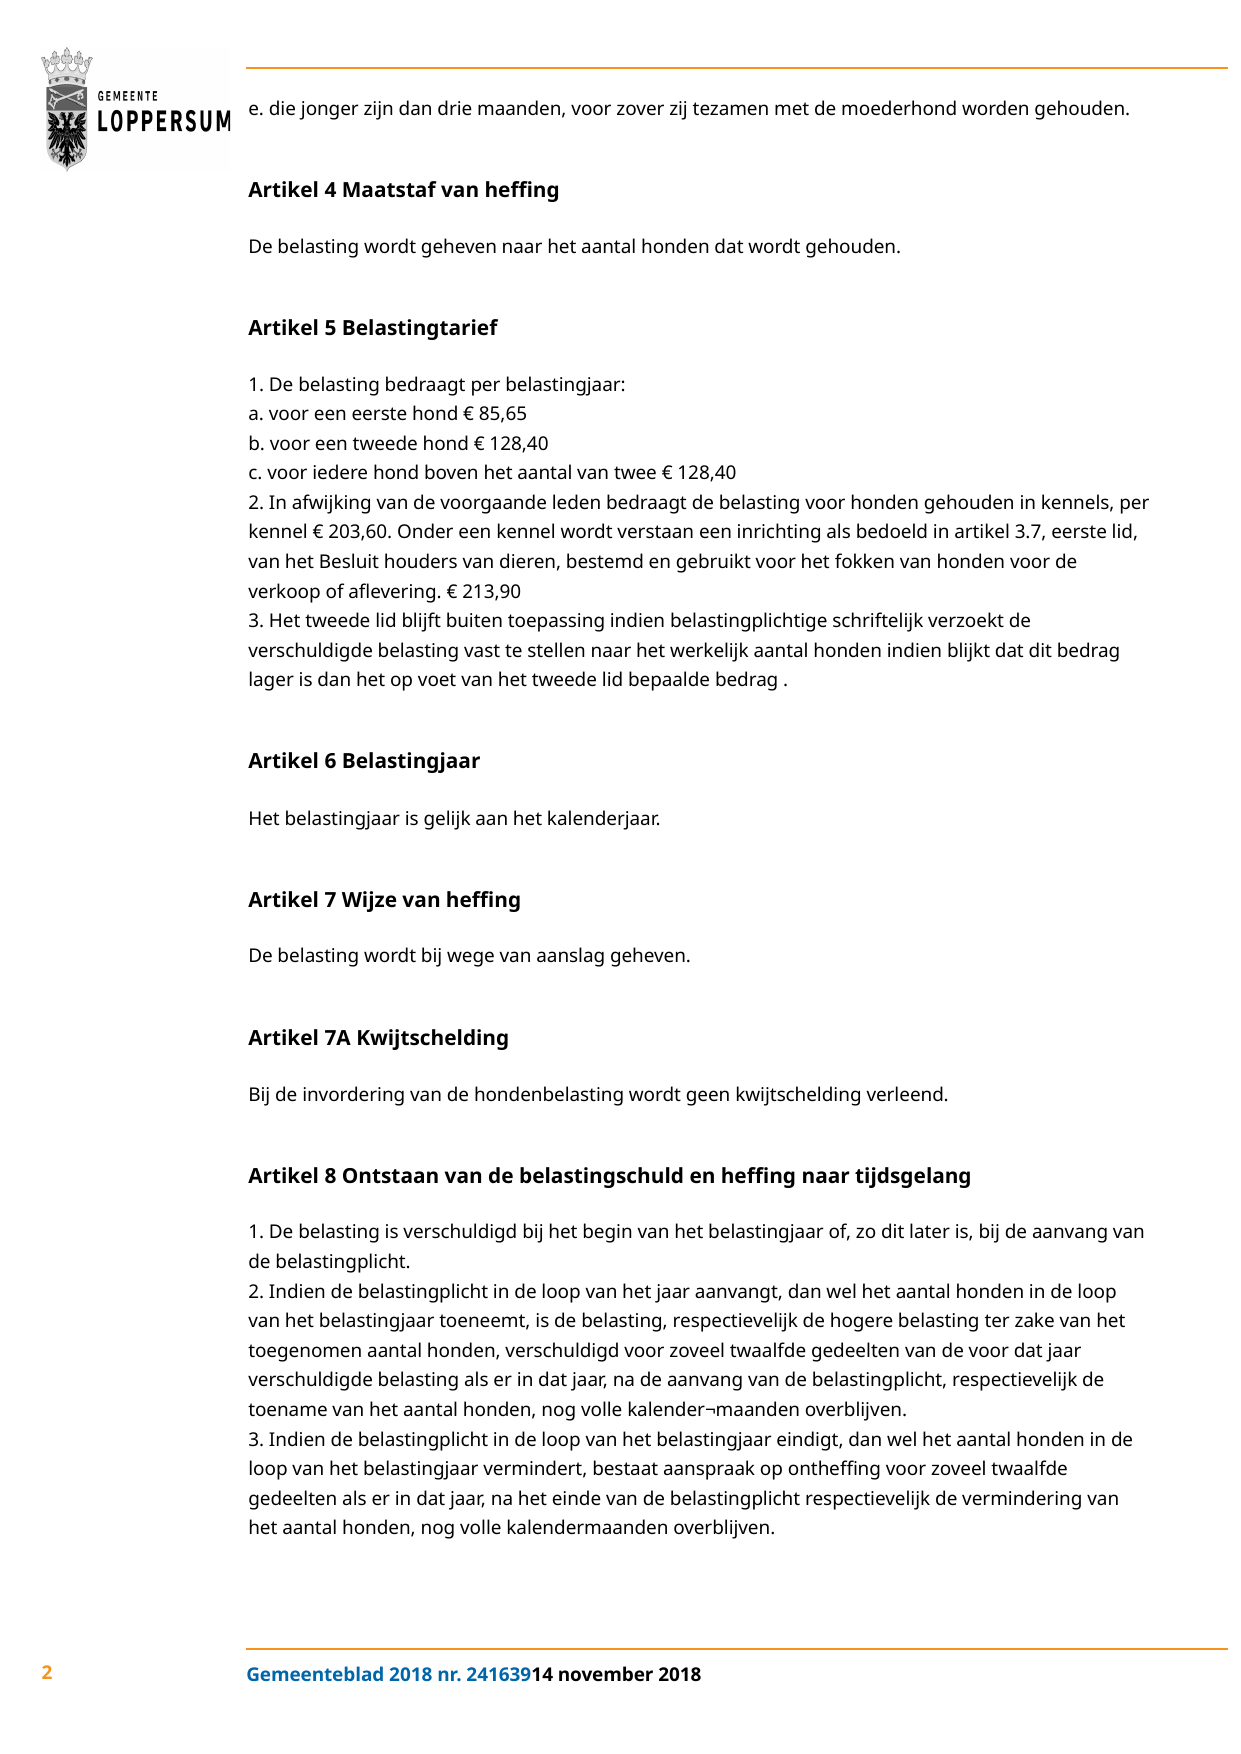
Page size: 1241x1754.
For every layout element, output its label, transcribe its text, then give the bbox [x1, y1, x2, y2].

text De belasting wordt geheven naar het aantal honden dat wordt gehouden. [248, 233, 1152, 258]
text c. voor iedere hond boven het aantal van twee € 128,40 [248, 459, 1152, 485]
picture [41, 47, 231, 172]
text 1. De belasting bedraagt per belastingjaar: [248, 371, 1152, 397]
text Artikel 6 Belastingjaar [248, 747, 1152, 775]
text 3. Indien de belastingplicht in de loop van het belastingjaar eindigt, dan wel het aantal honden in de loop van het belastingjaar vermindert, bestaat aanspraak op ontheffing voor zoveel twaalfde gedeelten als er in dat jaar, na het einde van de belastingplicht respectievelijk de vermindering van het aantal honden, nog volle kalendermaanden overblijven. [248, 1426, 1152, 1540]
text Artikel 4 Maatstaf van heffing [248, 175, 1152, 203]
text Artikel 8 Ontstaan van de belastingschuld en heffing naar tijdsgelang [248, 1161, 1152, 1189]
text Artikel 7 Wijze van heffing [248, 885, 1152, 913]
text Artikel 7A Kwijtschelding [248, 1023, 1152, 1051]
text Artikel 5 Belastingtarief [248, 313, 1152, 341]
text 3. Het tweede lid blijft buiten toepassing indien belastingplichtige schriftelijk verzoekt de verschuldigde belasting vast te stellen naar het werkelijk aantal honden indien blijkt dat dit bedrag lager is dan het op voet van het tweede lid bepaalde bedrag . [248, 607, 1152, 692]
text Bij de invordering van de hondenbelasting wordt geen kwijtschelding verleend. [248, 1081, 1152, 1106]
text Het belastingjaar is gelijk aan het kalenderjaar. [248, 805, 1152, 830]
text e. die jonger zijn dan drie maanden, voor zover zij tezamen met de moederhond worden gehouden. [248, 95, 1152, 121]
text b. voor een tweede hond € 128,40 [248, 430, 1152, 456]
text 1. De belasting is verschuldigd bij het begin van het belastingjaar of, zo dit later is, bij de aanvang van de belastingplicht. [248, 1219, 1152, 1274]
text 2. Indien de belastingplicht in de loop van het jaar aanvangt, dan wel het aantal honden in de loop van het belastingjaar toeneemt, is de belasting, respectievelijk de hogere belasting ter zake van het toegenomen aantal honden, verschuldigd voor zoveel twaalfde gedeelten van de voor dat jaar verschuldigde belasting als er in dat jaar, na de aanvang van de belastingplicht, respectievelijk de toename van het aantal honden, nog volle kalender¬maanden overblijven. [248, 1278, 1152, 1422]
text a. voor een eerste hond € 85,65 [248, 400, 1152, 426]
text De belasting wordt bij wege van aanslag geheven. [248, 943, 1152, 968]
text 2. In afwijking van de voorgaande leden bedraagt de belasting voor honden gehouden in kennels, per kennel € 203,60. Onder een kennel wordt verstaan een inrichting als bedoeld in artikel 3.7, eerste lid, van het Besluit houders van dieren, bestemd en gebruikt voor het fokken van honden voor de verkoop of aflevering. € 213,90 [248, 489, 1152, 604]
